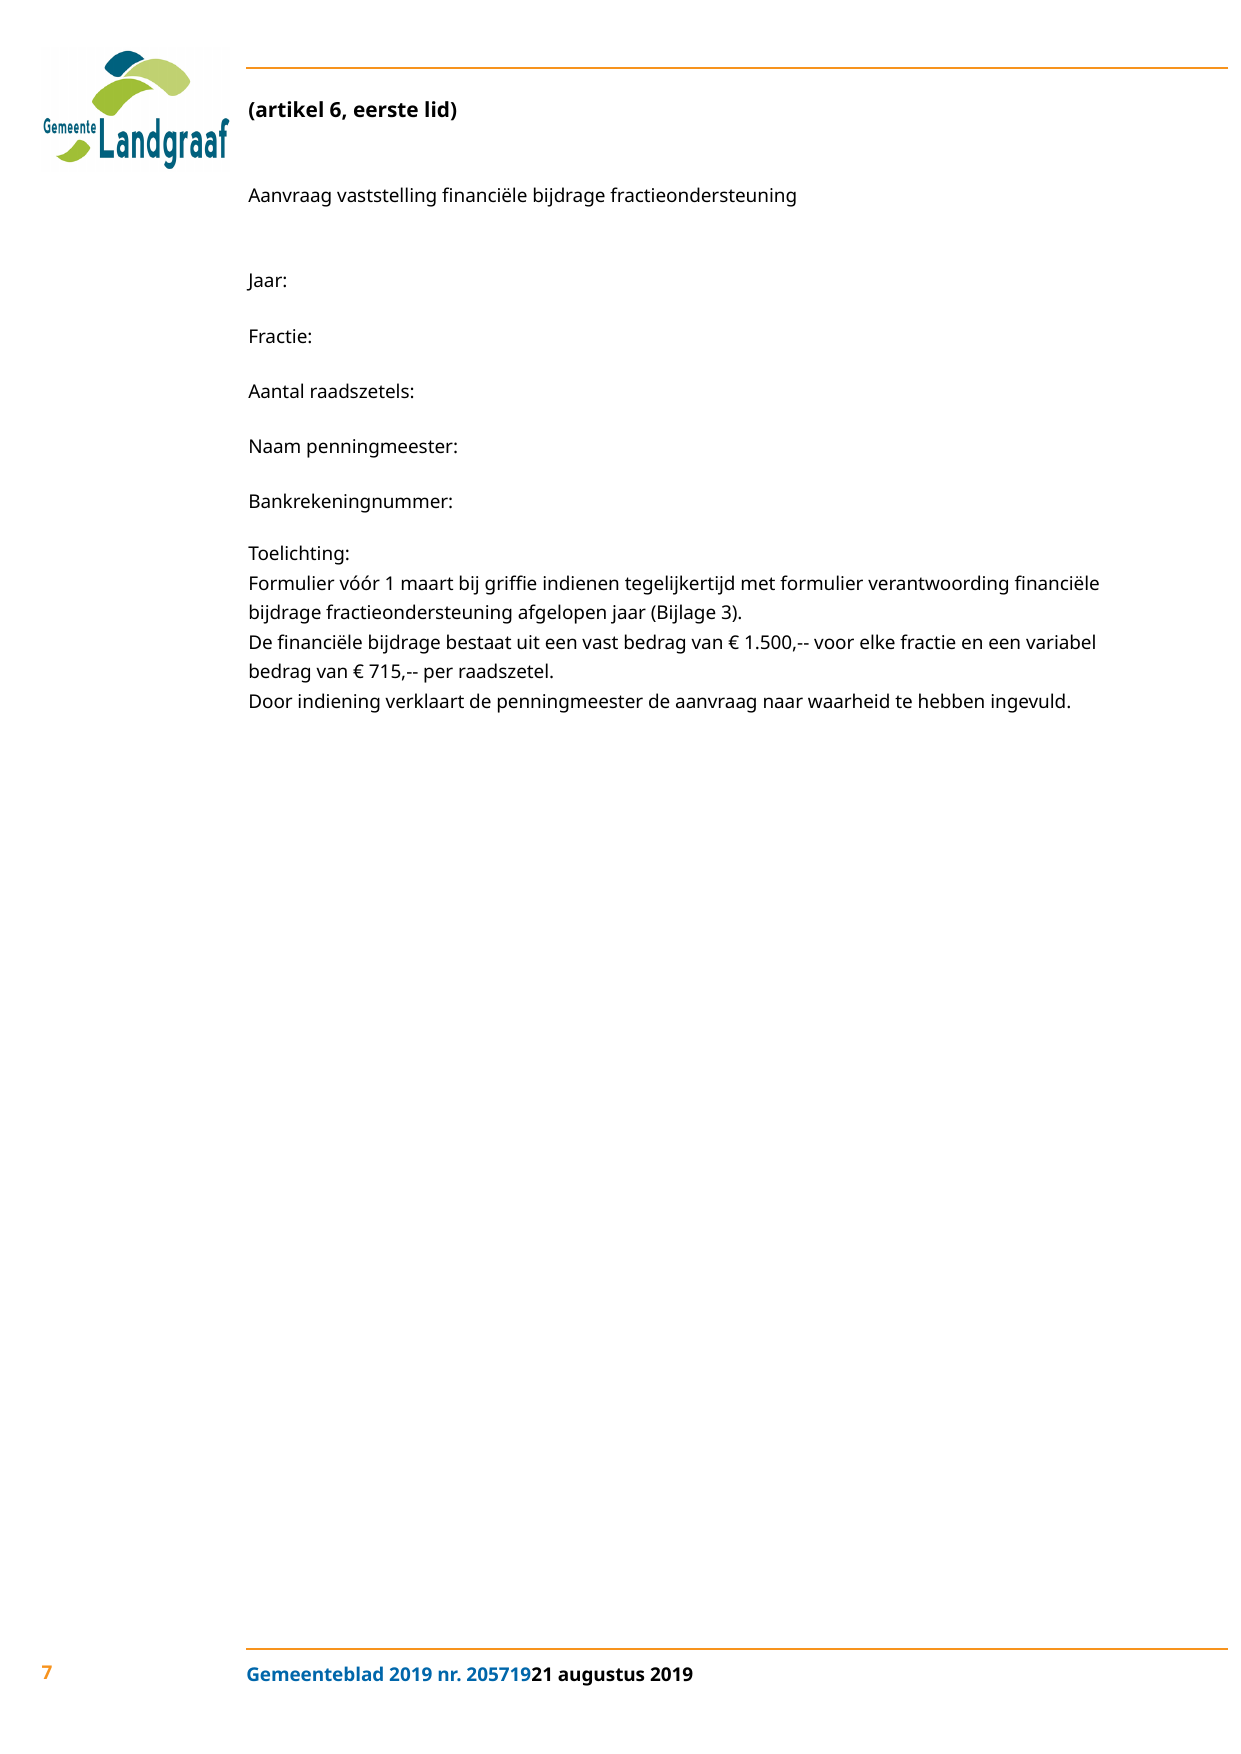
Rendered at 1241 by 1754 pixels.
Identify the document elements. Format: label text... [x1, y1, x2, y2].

table_cell Jaar: [248, 238, 1152, 293]
table_cell Bankrekeningnummer: [248, 459, 1152, 514]
picture [41, 47, 231, 172]
table_cell Naam penningmeester: [248, 404, 1152, 459]
table_cell Fractie: [248, 293, 1152, 348]
table_cell Toelichting: Formulier vóór 1 maart bij griffie indienen tegelijkertijd met formulier verantwoording financiële bijdrage fractieondersteuning afgelopen jaar (Bijlage 3). De financiële bijdrage bestaat uit een vast bedrag van € 1.500,-- voor elke fractie en een variabel bedrag van € 715,-- per raadszetel. Door indiening verklaart de penningmeester de aanvraag naar waarheid te hebben ingevuld. [248, 540, 1152, 714]
table_cell Aantal raadszetels: [248, 349, 1152, 404]
table_header Aanvraag vaststelling financiële bijdrage fractieondersteuning [248, 153, 1152, 238]
table_cell [248, 515, 1152, 540]
text (artikel 6, eerste lid) [248, 95, 1152, 123]
